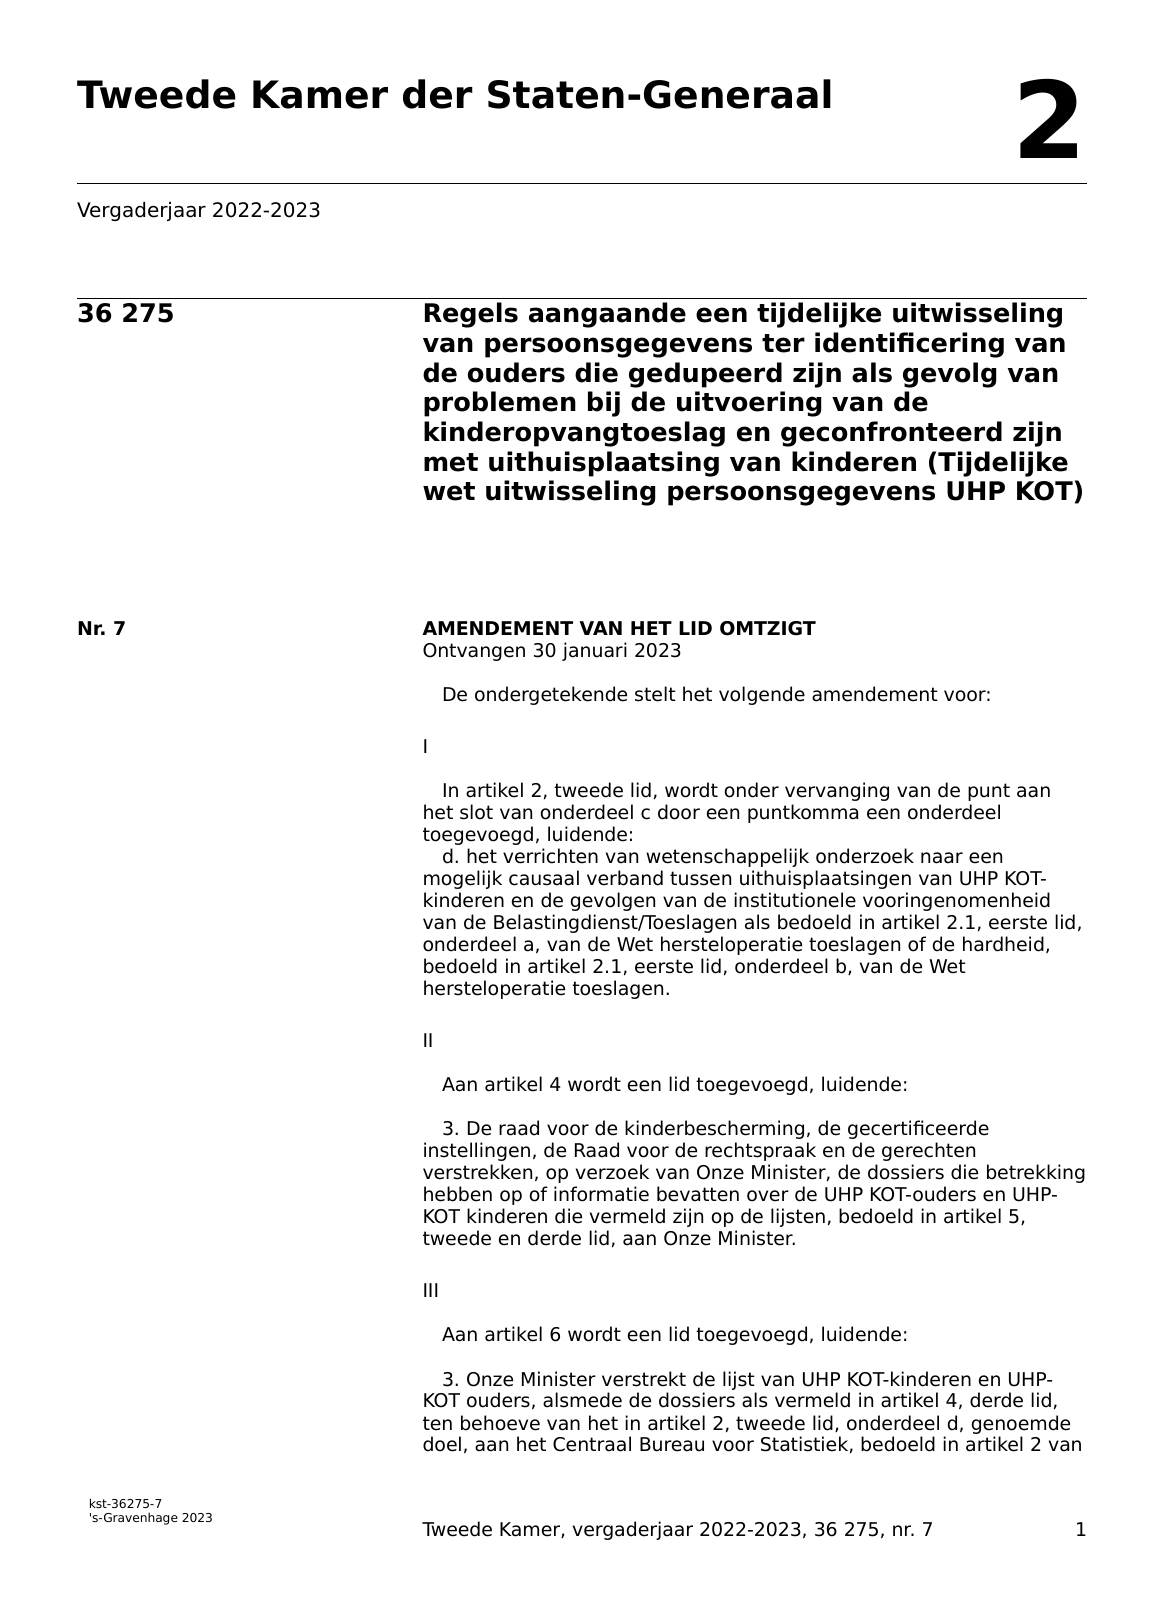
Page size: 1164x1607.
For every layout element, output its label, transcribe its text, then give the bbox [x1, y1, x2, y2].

text d. het verrichten van wetenschappelijk onderzoek naar een mogelijk causaal verband tussen uithuisplaatsingen van UHP KOT-kinderen en de gevolgen van de institutionele vooringenomenheid van de Belastingdienst/Toeslagen als bedoeld in artikel 2.1, eerste lid, onderdeel a, van de Wet hersteloperatie toeslagen of de hardheid, bedoeld in artikel 2.1, eerste lid, onderdeel b, van de Wet hersteloperatie toeslagen. [422, 846, 1087, 1000]
subtitle III [422, 1280, 1087, 1302]
text Aan artikel 4 wordt een lid toegevoegd, luidende: [422, 1074, 1087, 1096]
text 3. De raad voor de kinderbescherming, de gecertificeerde instellingen, de Raad voor de rechtspraak en de gerechten verstrekken, op verzoek van Onze Minister, de dossiers die betrekking hebben op of informatie bevatten over de UHP KOT-ouders en UHP-KOT kinderen die vermeld zijn op de lijsten, bedoeld in artikel 5, tweede en derde lid, aan Onze Minister. [422, 1118, 1087, 1250]
text 3. Onze Minister verstrekt de lijst van UHP KOT-kinderen en UHP-KOT ouders, alsmede de dossiers als vermeld in artikel 4, derde lid, ten behoeve van het in artikel 2, tweede lid, onderdeel d, genoemde doel, aan het Centraal Bureau voor Statistiek, bedoeld in artikel 2 van [422, 1368, 1087, 1456]
text 's-Gravenhage 2023 [88, 1511, 323, 1525]
text In artikel 2, tweede lid, wordt onder vervanging van de punt aan het slot van onderdeel c door een puntkomma een onderdeel toegevoegd, luidende: [422, 780, 1087, 846]
subtitle II [422, 1030, 1087, 1052]
text Aan artikel 6 wordt een lid toegevoegd, luidende: [422, 1324, 1087, 1346]
text Ontvangen 30 januari 2023 [422, 640, 1087, 662]
text De ondergetekende stelt het volgende amendement voor: [422, 684, 1087, 706]
subtitle I [422, 736, 1087, 758]
table_header Tweede Kamer der Staten-Generaal [77, 59, 886, 183]
text kst-36275-7 [88, 1497, 323, 1511]
subtitle 36 275 Regels aangaande een tijdelijke uitwisseling van persoonsgegevens ter identificering van de ouders die gedupeerd zijn als gevolg van problemen bij de uitvoering van de kinderopvangtoeslag en geconfronteerd zijn met uithuisplaatsing van kinderen (Tijdelijke wet uitwisseling persoonsgegevens UHP KOT) [77, 299, 1087, 507]
table_cell Vergaderjaar 2022-2023 [77, 184, 1087, 298]
subtitle Nr. 7 AMENDEMENT VAN HET LID OMTZIGT [77, 618, 1087, 640]
table_header 2 [886, 59, 1087, 183]
